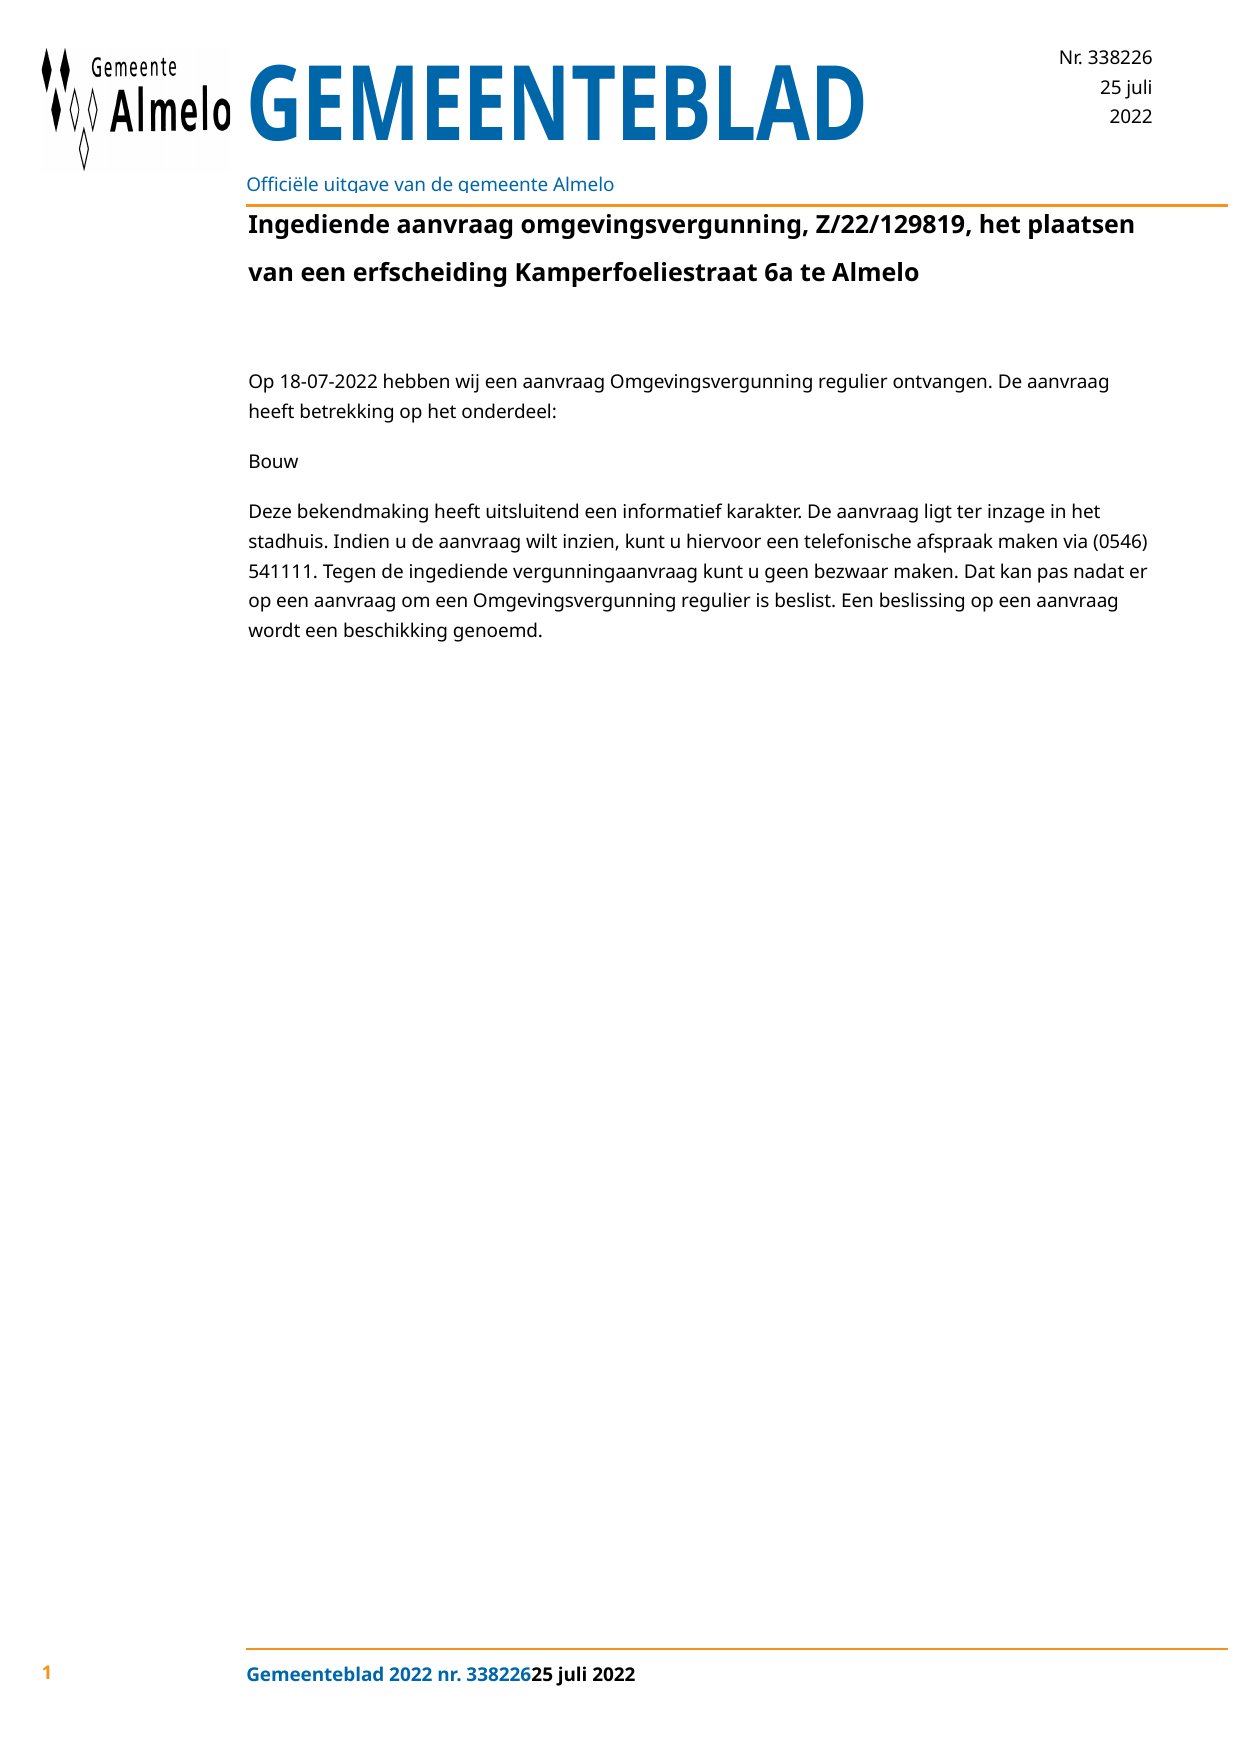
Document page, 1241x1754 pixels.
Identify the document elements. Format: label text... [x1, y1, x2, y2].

picture [41, 47, 231, 172]
text Ingediende aanvraag omgevingsvergunning, Z/22/129819, het plaatsen van een erfscheiding Kamperfoeliestraat 6a te Almelo [248, 207, 1152, 288]
text Deze bekendmaking heeft uitsluitend een informatief karakter. De aanvraag ligt ter inzage in het stadhuis. Indien u de aanvraag wilt inzien, kunt u hiervoor een telefonische afspraak maken via (0546) 541111. Tegen de ingediende vergunningaanvraag kunt u geen bezwaar maken. Dat kan pas nadat er op een aanvraag om een Omgevingsvergunning regulier is beslist. Een beslissing op een aanvraag wordt een beschikking genoemd. [248, 499, 1152, 643]
text Op 18-07-2022 hebben wij een aanvraag Omgevingsvergunning regulier ontvangen. De aanvraag heeft betrekking op het onderdeel: [248, 368, 1152, 424]
text Bouw [248, 448, 1152, 474]
